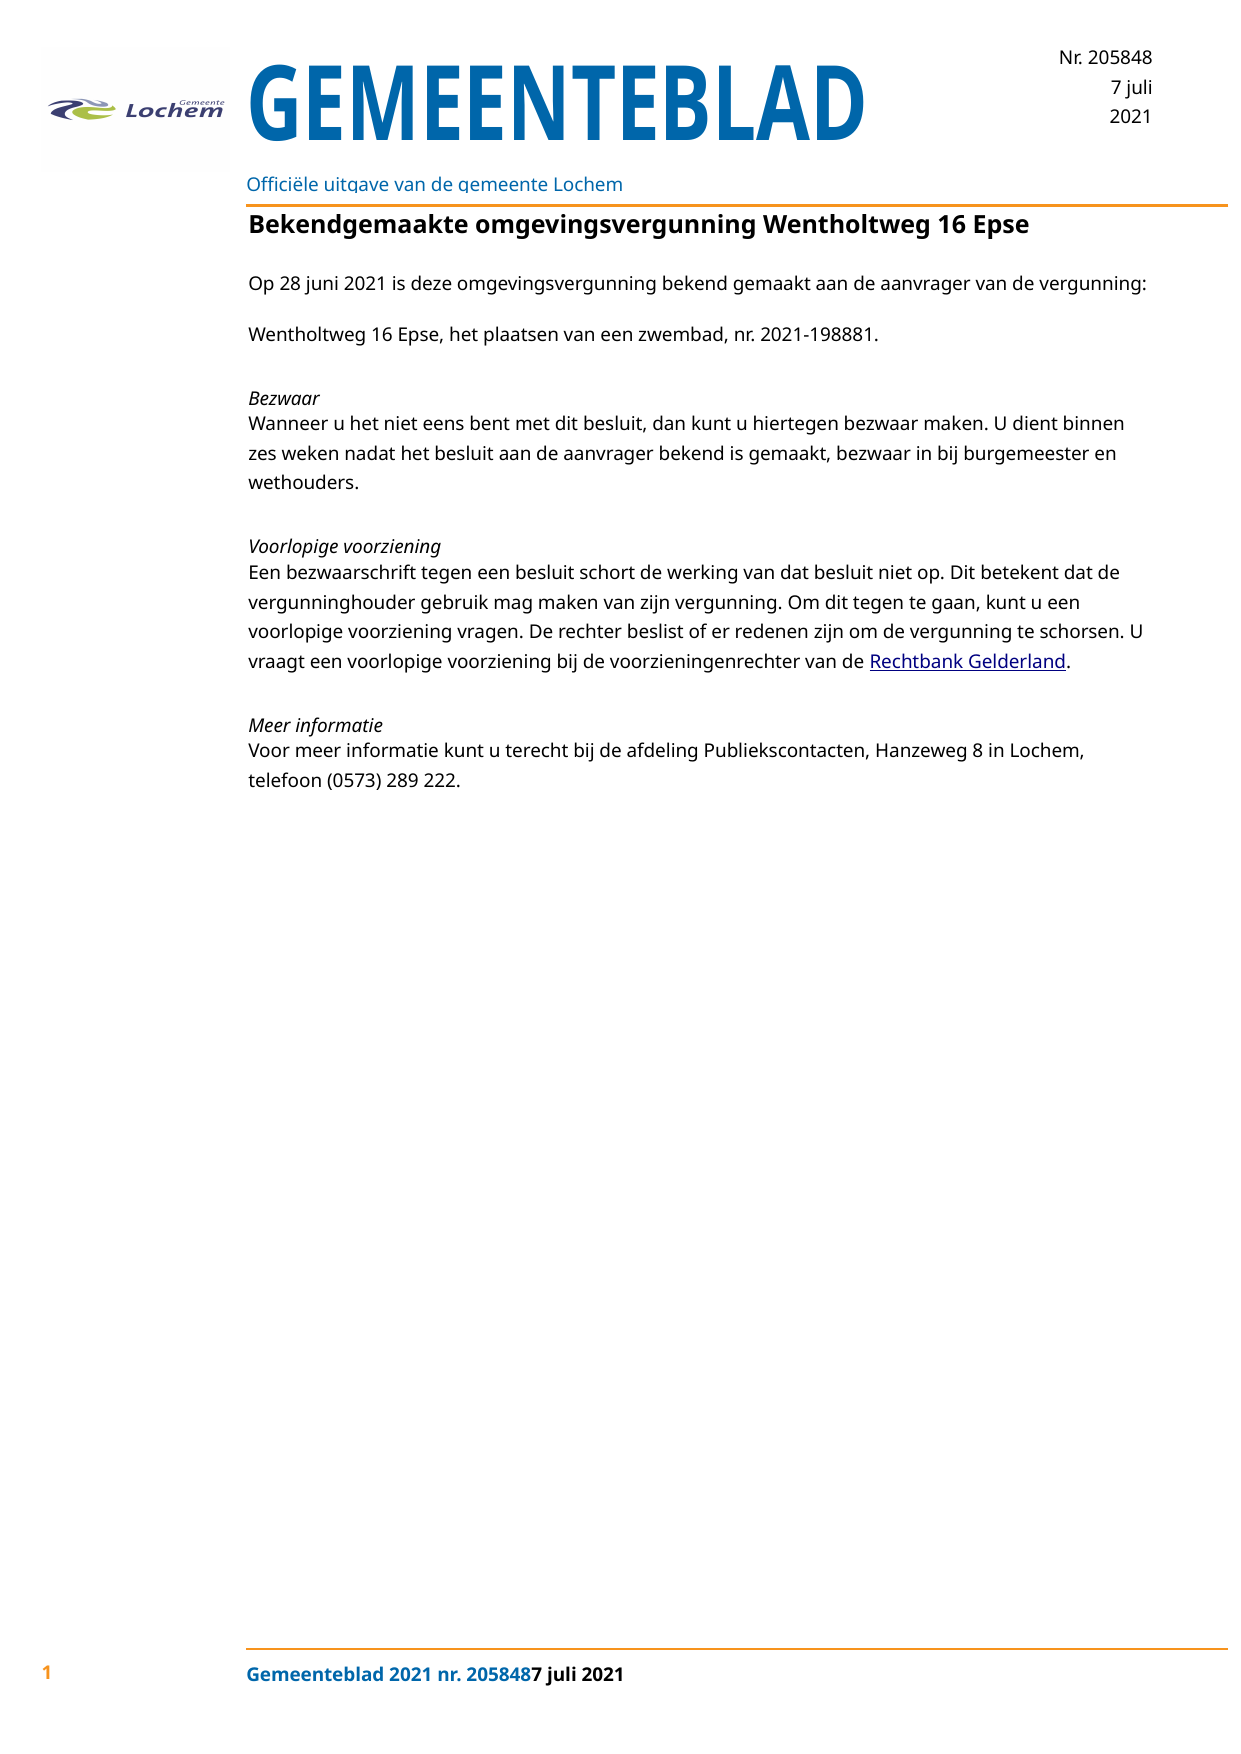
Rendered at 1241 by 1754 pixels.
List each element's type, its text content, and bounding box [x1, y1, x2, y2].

text Op 28 juni 2021 is deze omgevingsvergunning bekend gemaakt aan de aanvrager van de vergunning: [248, 270, 1152, 296]
text Voorlopige voorziening [248, 533, 1152, 559]
text Voor meer informatie kunt u terecht bij de afdeling Publiekscontacten, Hanzeweg 8 in Lochem, telefoon (0573) 289 222. [248, 738, 1152, 793]
picture [41, 47, 231, 172]
text Wanneer u het niet eens bent met dit besluit, dan kunt u hiertegen bezwaar maken. U dient binnen zes weken nadat het besluit aan de aanvrager bekend is gemaakt, bezwaar in bij burgemeester en wethouders. [248, 410, 1152, 495]
text Bezwaar [248, 385, 1152, 410]
text Bekendgemaakte omgevingsvergunning Wentholtweg 16 Epse [248, 207, 1152, 241]
text Een bezwaarschrift tegen een besluit schort de werking van dat besluit niet op. Dit betekent dat de vergunninghouder gebruik mag maken van zijn vergunning. Om dit tegen te gaan, kunt u een voorlopige voorziening vragen. De rechter beslist of er redenen zijn om de vergunning te schorsen. U vraagt een voorlopige voorziening bij de voorzieningenrechter van de Rechtbank Gelderland. [248, 559, 1152, 674]
text Wentholtweg 16 Epse, het plaatsen van een zwembad, nr. 2021-198881. [248, 321, 1152, 346]
text Meer informatie [248, 712, 1152, 738]
